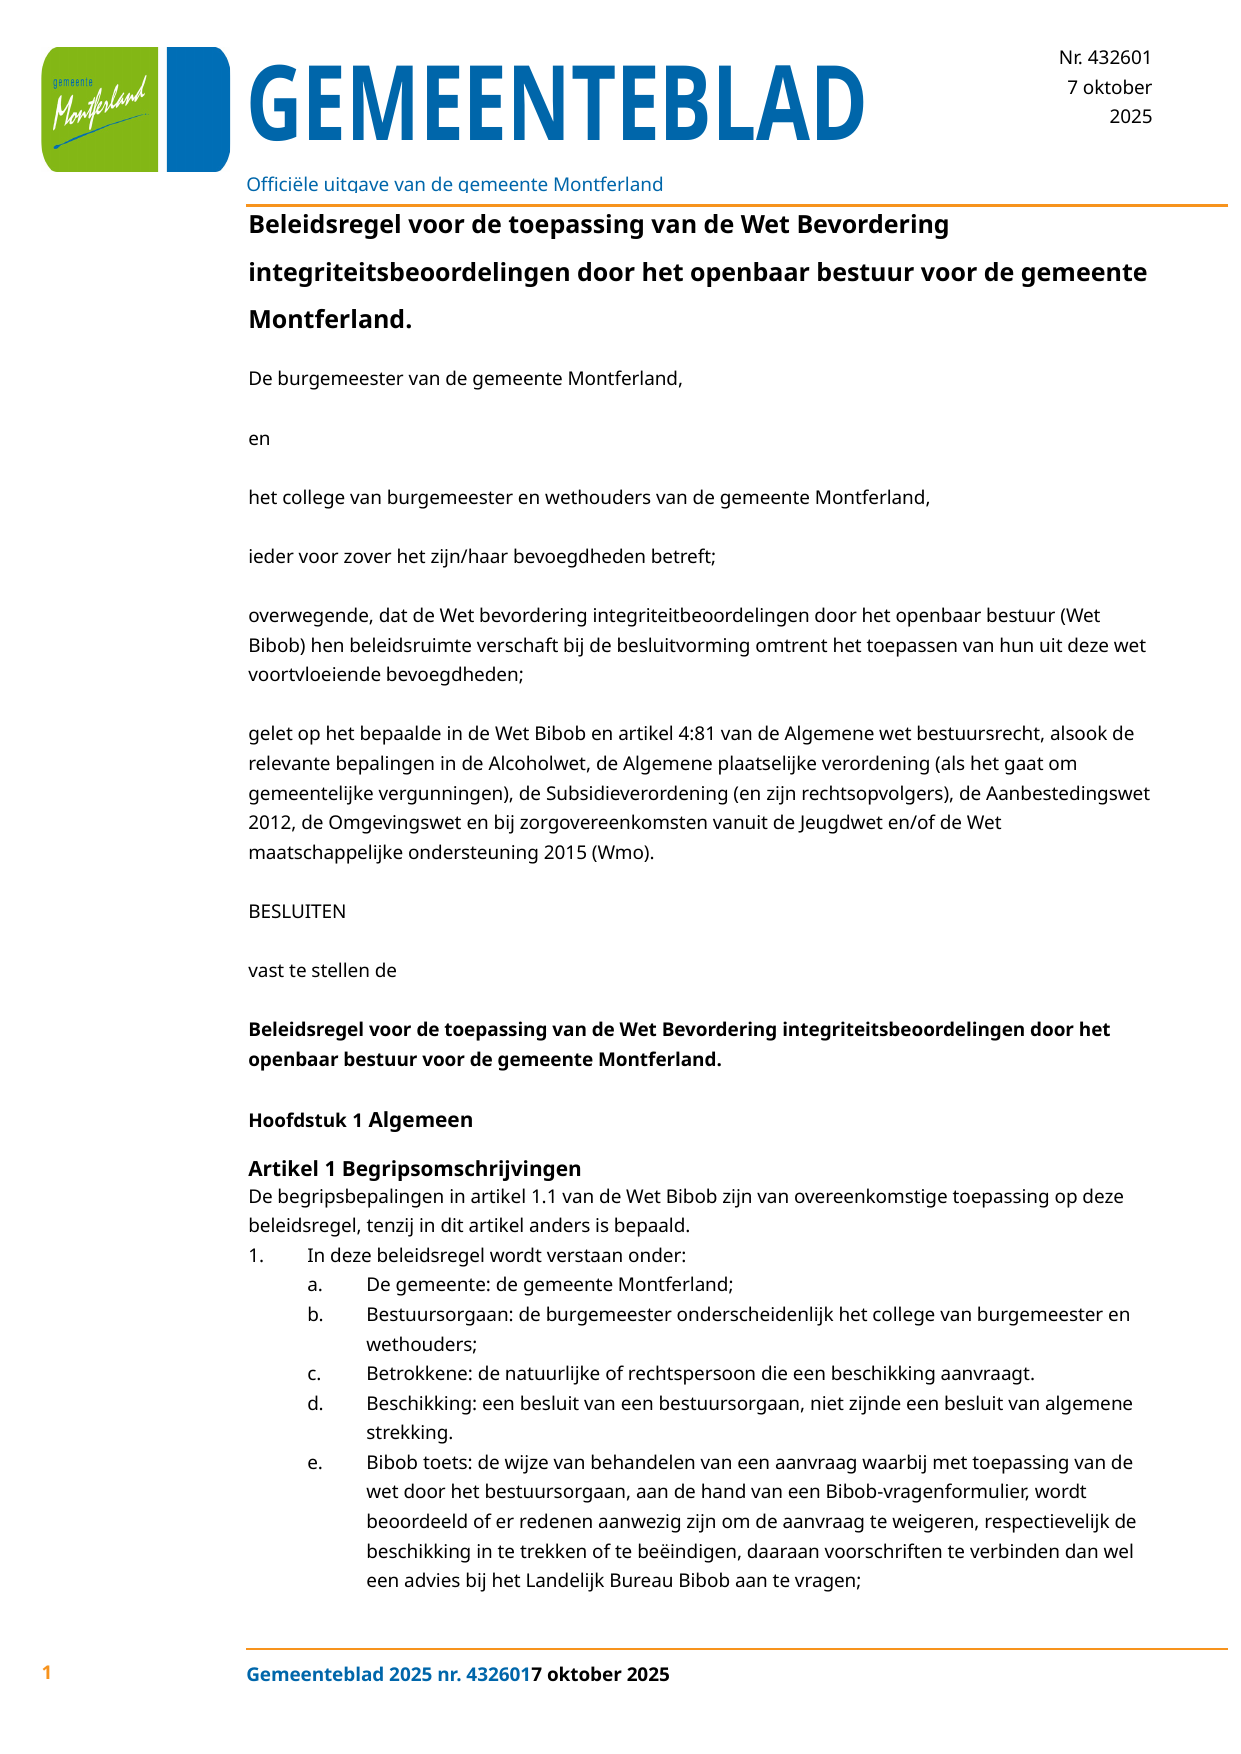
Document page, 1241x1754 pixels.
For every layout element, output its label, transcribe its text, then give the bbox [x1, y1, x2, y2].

text gelet op het bepaalde in de Wet Bibob en artikel 4:81 van de Algemene wet bestuursrecht, alsook de relevante bepalingen in de Alcoholwet, de Algemene plaatselijke verordening (als het gaat om gemeentelijke vergunningen), de Subsidieverordening (en zijn rechtsopvolgers), de Aanbestedingswet 2012, de Omgevingswet en bij zorgovereenkomsten vanuit de Jeugdwet en/of de Wet maatschappelijke ondersteuning 2015 (Wmo). [248, 721, 1152, 864]
picture [41, 47, 231, 172]
text De burgemeester van de gemeente Montferland, [248, 366, 1152, 391]
list De gemeente: de gemeente Montferland; [307, 1272, 1152, 1297]
text het college van burgemeester en wethouders van de gemeente Montferland, [248, 484, 1152, 509]
text en [248, 425, 1152, 450]
text ieder voor zover het zijn/haar bevoegdheden betreft; [248, 543, 1152, 569]
text Beleidsregel voor de toepassing van de Wet Bevordering integriteitsbeoordelingen door het openbaar bestuur voor de gemeente Montferland. [248, 1016, 1152, 1072]
list Betrokkene: de natuurlijke of rechtspersoon die een beschikking aanvraagt. [307, 1360, 1152, 1386]
list In deze beleidsregel wordt verstaan onder: [248, 1242, 1152, 1268]
text Beleidsregel voor de toepassing van de Wet Bevordering integriteitsbeoordelingen door het openbaar bestuur voor de gemeente Montferland. [248, 207, 1152, 336]
list Bibob toets: de wijze van behandelen van een aanvraag waarbij met toepassing van de wet door het bestuursorgaan, aan de hand van een Bibob-vragenformulier, wordt beoordeeld of er redenen aanwezig zijn om de aanvraag te weigeren, respectievelijk de beschikking in te trekken of te beëindigen, daaraan voorschriften te verbinden dan wel een advies bij het Landelijk Bureau Bibob aan te vragen; [307, 1449, 1152, 1593]
list Bestuursorgaan: de burgemeester onderscheidenlijk het college van burgemeester en wethouders; [307, 1301, 1152, 1356]
text vast te stellen de [248, 957, 1152, 983]
text Artikel 1 Begripsomschrijvingen [248, 1154, 1152, 1183]
text Hoofdstuk 1 Algemeen [248, 1105, 1152, 1133]
text BESLUITEN [248, 898, 1152, 924]
list Beschikking: een besluit van een bestuursorgaan, niet zijnde een besluit van algemene strekking. [307, 1390, 1152, 1445]
text De begripsbepalingen in artikel 1.1 van de Wet Bibob zijn van overeenkomstige toepassing op deze beleidsregel, tenzij in dit artikel anders is bepaald. [248, 1183, 1152, 1238]
text overwegende, dat de Wet bevordering integriteitbeoordelingen door het openbaar bestuur (Wet Bibob) hen beleidsruimte verschaft bij de besluitvorming omtrent het toepassen van hun uit deze wet voortvloeiende bevoegdheden; [248, 602, 1152, 687]
